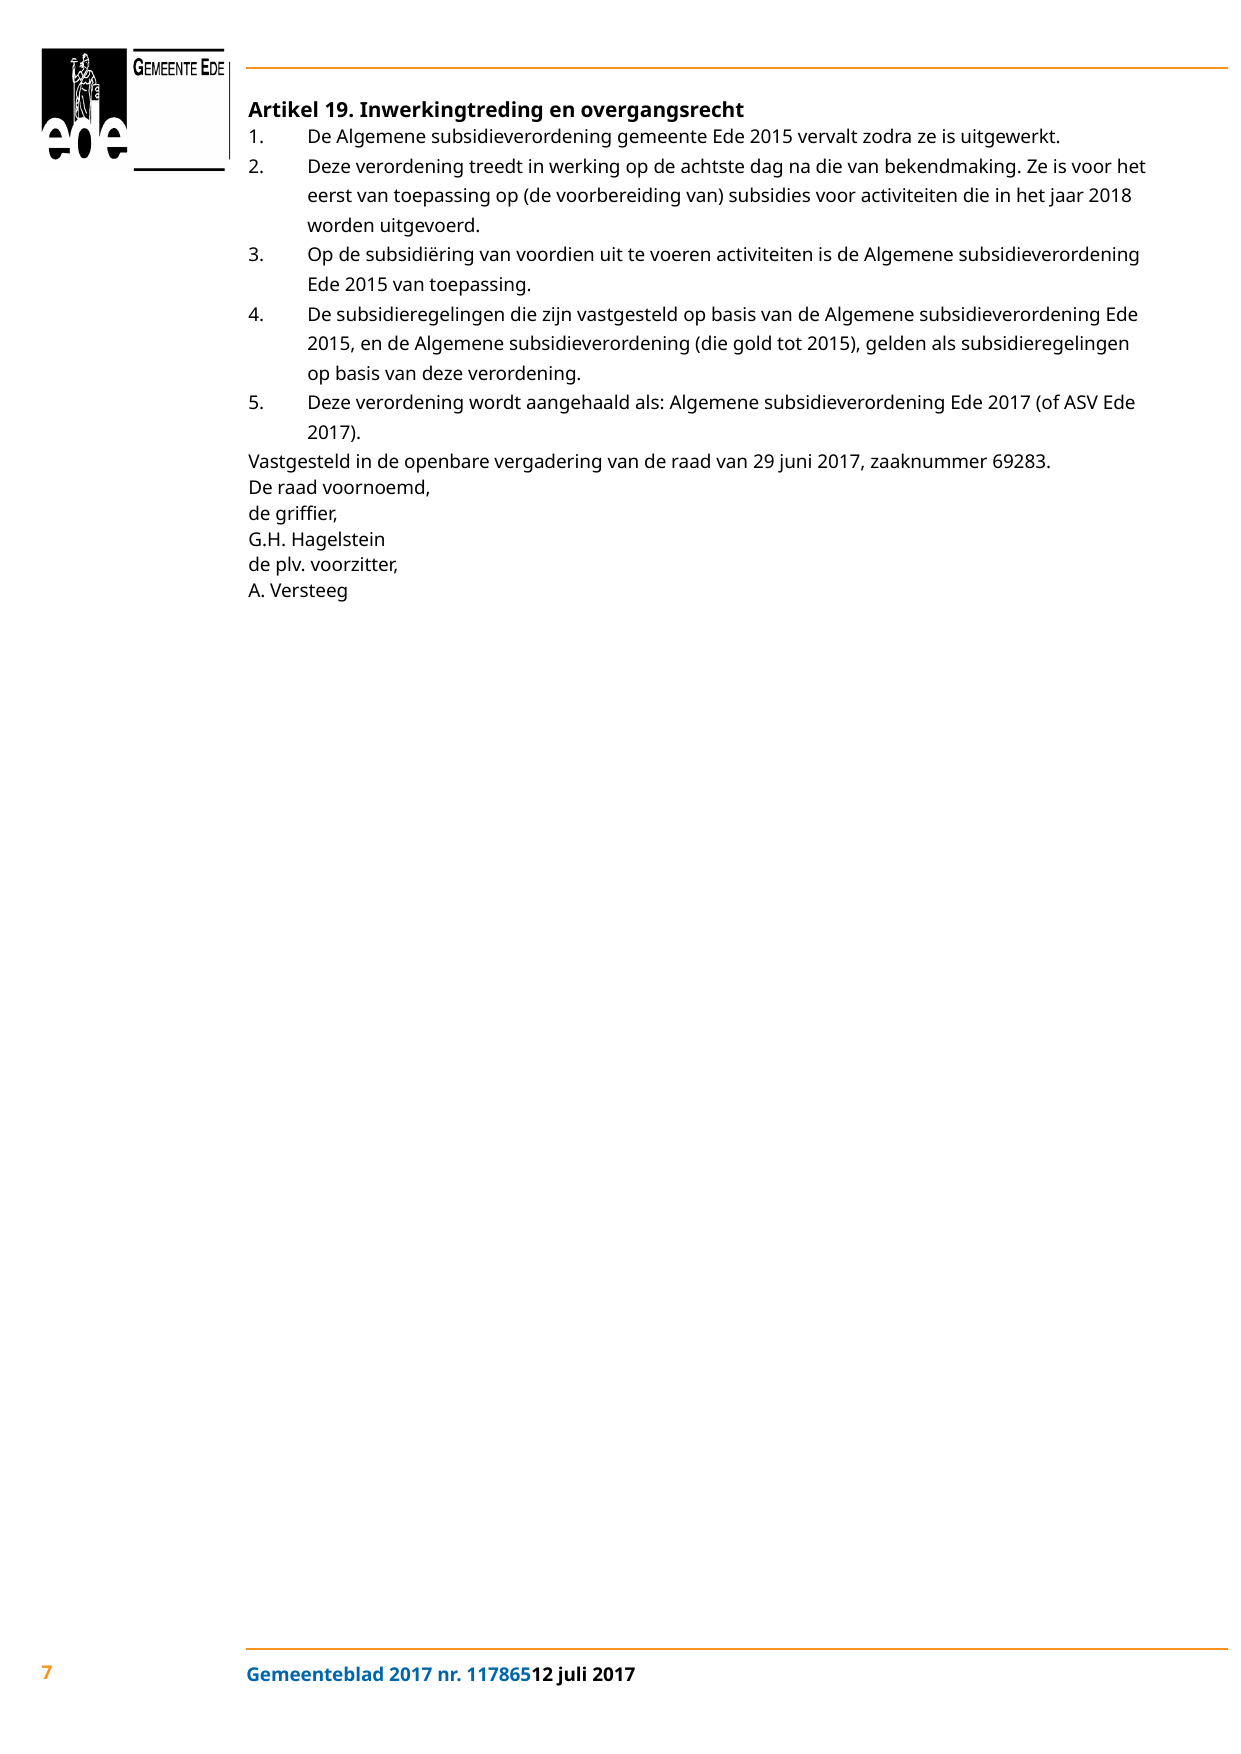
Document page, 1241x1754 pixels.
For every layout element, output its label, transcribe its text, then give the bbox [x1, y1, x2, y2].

text Vastgesteld in de openbare vergadering van de raad van 29 juni 2017, zaaknummer 69283. [248, 449, 1152, 474]
picture [41, 47, 231, 172]
list Op de subsidiëring van voordien uit te voeren activiteiten is de Algemene subsidieverordening Ede 2015 van toepassing. [248, 242, 1152, 297]
text de plv. voorzitter, [248, 552, 1152, 577]
list Deze verordening treedt in werking op de achtste dag na die van bekendmaking. Ze is voor het eerst van toepassing op (de voorbereiding van) subsidies voor activiteiten die in het jaar 2018 worden uitgevoerd. [248, 153, 1152, 238]
text Artikel 19. Inwerkingtreding en overgangsrecht [248, 95, 1152, 123]
text de griffier, [248, 500, 1152, 526]
text A. Versteeg [248, 577, 1152, 603]
text De raad voornoemd, [248, 474, 1152, 500]
list De subsidieregelingen die zijn vastgesteld op basis van de Algemene subsidieverordening Ede 2015, en de Algemene subsidieverordening (die gold tot 2015), gelden als subsidieregelingen op basis van deze verordening. [248, 301, 1152, 386]
list Deze verordening wordt aangehaald als: Algemene subsidieverordening Ede 2017 (of ASV Ede 2017). [248, 389, 1152, 445]
text G.H. Hagelstein [248, 526, 1152, 552]
list De Algemene subsidieverordening gemeente Ede 2015 vervalt zodra ze is uitgewerkt. [248, 123, 1152, 149]
